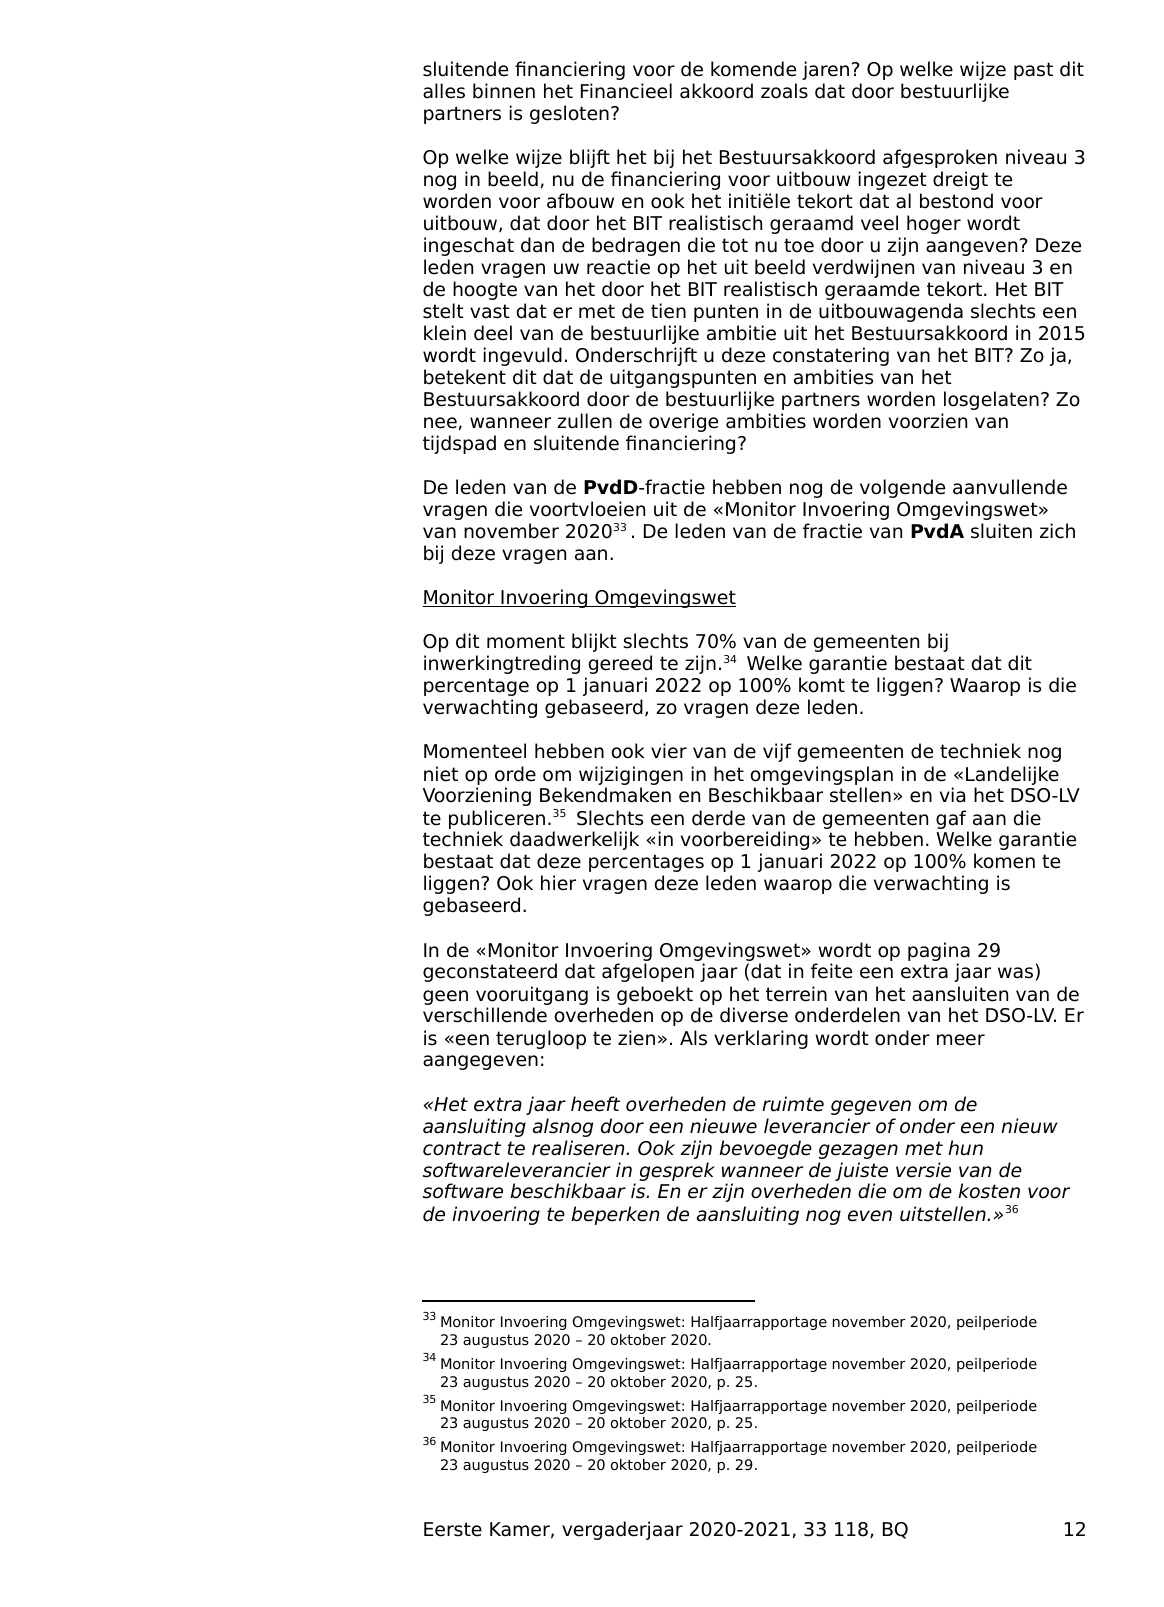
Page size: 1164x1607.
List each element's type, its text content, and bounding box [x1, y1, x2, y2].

text Monitor Invoering Omgevingswet: Halfjaarrapportage november 2020, peilperiode 23 augustus 2020 – 20 oktober 2020, p. 25. [422, 1393, 1087, 1432]
text Op dit moment blijkt slechts 70% van de gemeenten bij inwerkingtreding gereed te zijn. Welke garantie bestaat dat dit percentage op 1 januari 2022 op 100% komt te liggen? Waarop is die verwachting gebaseerd, zo vragen deze leden. [422, 631, 1087, 719]
text De leden van de PvdD-fractie hebben nog de volgende aanvullende vragen die voortvloeien uit de «Monitor Invoering Omgevingswet» van november 2020. De leden van de fractie van PvdA sluiten zich bij deze vragen aan. [422, 477, 1087, 565]
subtitle Monitor Invoering Omgevingswet [422, 587, 1087, 609]
text Monitor Invoering Omgevingswet: Halfjaarrapportage november 2020, peilperiode 23 augustus 2020 – 20 oktober 2020, p. 25. [422, 1352, 1087, 1391]
text Monitor Invoering Omgevingswet: Halfjaarrapportage november 2020, peilperiode 23 augustus 2020 – 20 oktober 2020. [422, 1310, 1087, 1349]
text «Het extra jaar heeft overheden de ruimte gegeven om de aansluiting alsnog door een nieuwe leverancier of onder een nieuw contract te realiseren. Ook zijn bevoegde gezagen met hun softwareleverancier in gesprek wanneer de juiste versie van de software beschikbaar is. En er zijn overheden die om de kosten voor de invoering te beperken de aansluiting nog even uitstellen.» [422, 1093, 1087, 1225]
text Momenteel hebben ook vier van de vijf gemeenten de techniek nog niet op orde om wijzigingen in het omgevingsplan in de «Landelijke Voorziening Bekendmaken en Beschikbaar stellen» en via het DSO-LV te publiceren. Slechts een derde van de gemeenten gaf aan die techniek daadwerkelijk «in voorbereiding» te hebben. Welke garantie bestaat dat deze percentages op 1 januari 2022 op 100% komen te liggen? Ook hier vragen deze leden waarop die verwachting is gebaseerd. [422, 741, 1087, 917]
text Op welke wijze blijft het bij het Bestuursakkoord afgesproken niveau 3 nog in beeld, nu de financiering voor uitbouw ingezet dreigt te worden voor afbouw en ook het initiële tekort dat al bestond voor uitbouw, dat door het BIT realistisch geraamd veel hoger wordt ingeschat dan de bedragen die tot nu toe door u zijn aangeven? Deze leden vragen uw reactie op het uit beeld verdwijnen van niveau 3 en de hoogte van het door het BIT realistisch geraamde tekort. Het BIT stelt vast dat er met de tien punten in de uitbouwagenda slechts een klein deel van de bestuurlijke ambitie uit het Bestuursakkoord in 2015 wordt ingevuld. Onderschrijft u deze constatering van het BIT? Zo ja, betekent dit dat de uitgangspunten en ambities van het Bestuursakkoord door de bestuurlijke partners worden losgelaten? Zo nee, wanneer zullen de overige ambities worden voorzien van tijdspad en sluitende financiering? [422, 147, 1087, 455]
text In de «Monitor Invoering Omgevingswet» wordt op pagina 29 geconstateerd dat afgelopen jaar (dat in feite een extra jaar was) geen vooruitgang is geboekt op het terrein van het aansluiten van de verschillende overheden op de diverse onderdelen van het DSO-LV. Er is «een terugloop te zien». Als verklaring wordt onder meer aangegeven: [422, 939, 1087, 1071]
text sluitende financiering voor de komende jaren? Op welke wijze past dit alles binnen het Financieel akkoord zoals dat door bestuurlijke partners is gesloten? [422, 59, 1087, 125]
text Monitor Invoering Omgevingswet: Halfjaarrapportage november 2020, peilperiode 23 augustus 2020 – 20 oktober 2020, p. 29. [422, 1435, 1087, 1474]
